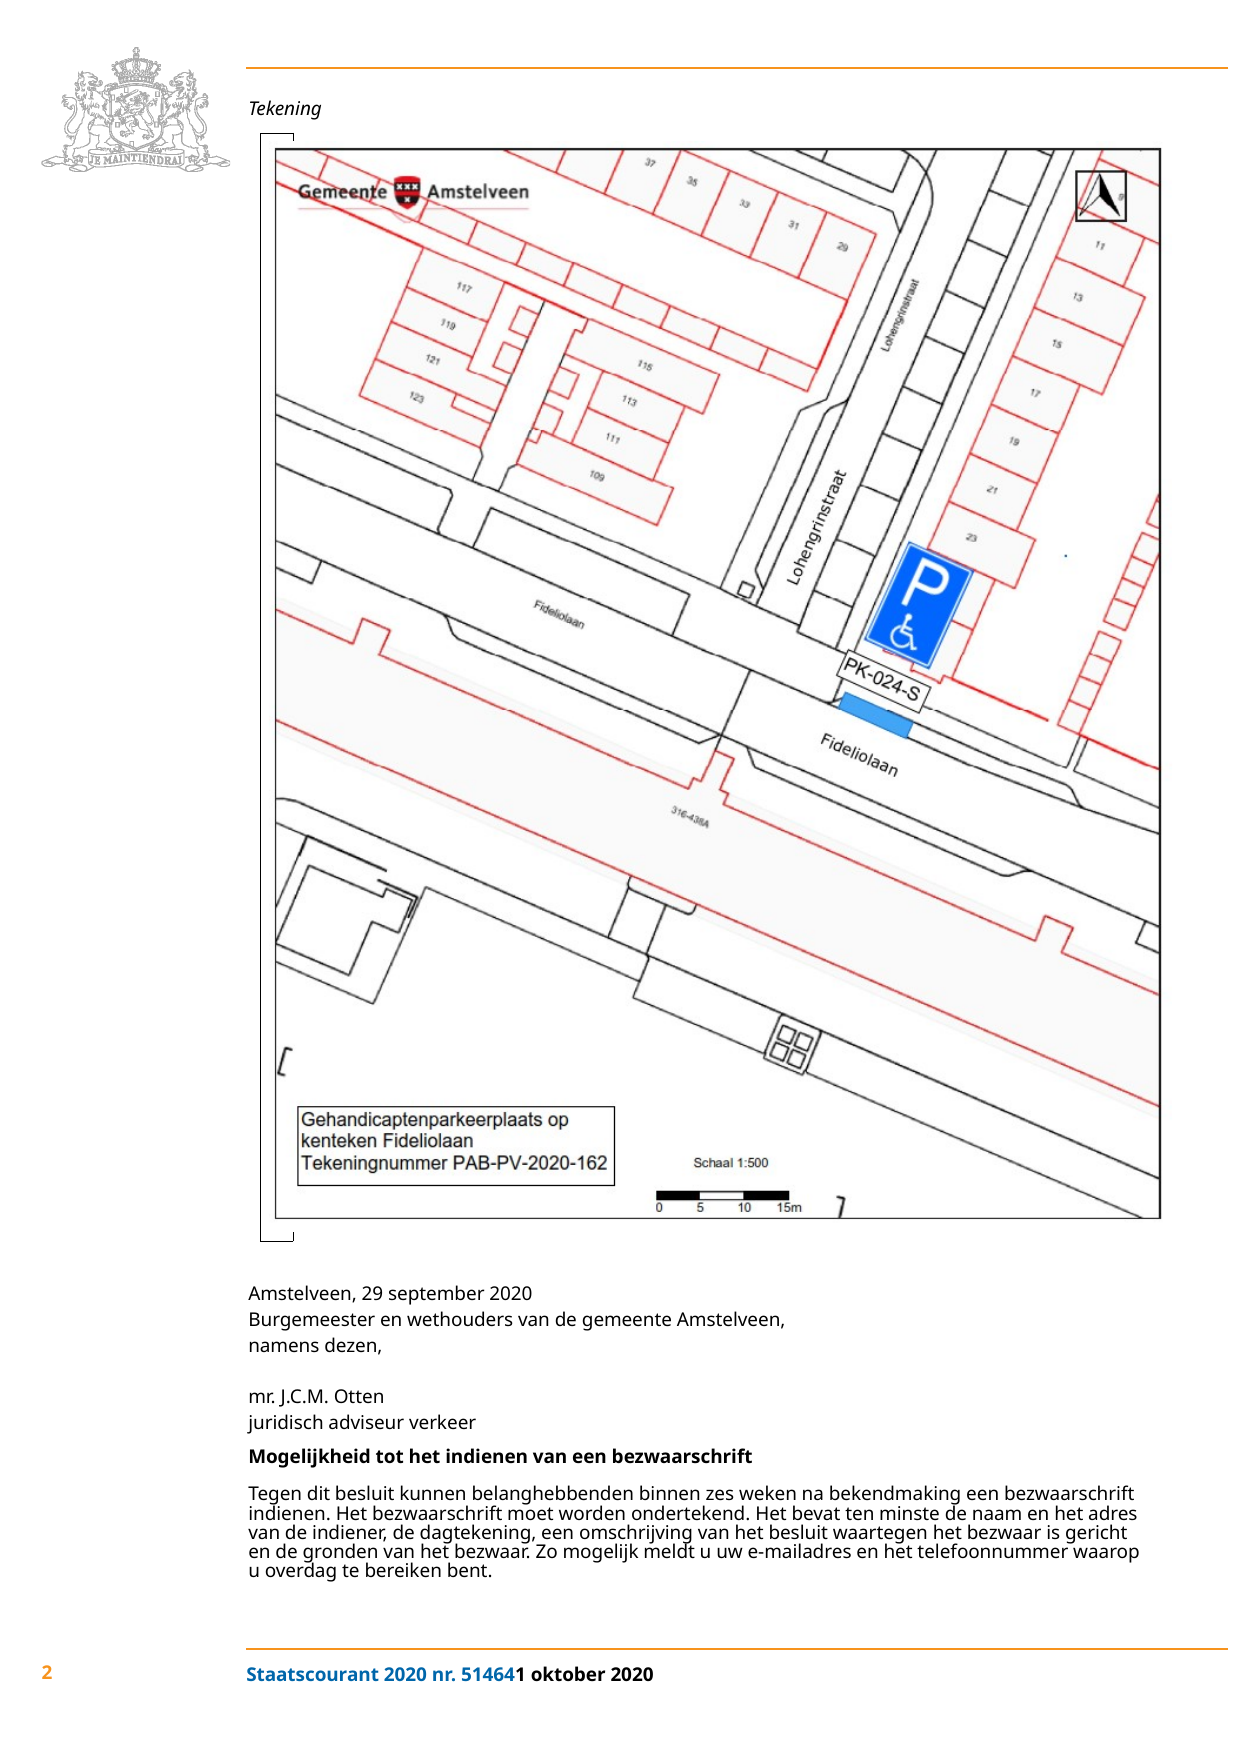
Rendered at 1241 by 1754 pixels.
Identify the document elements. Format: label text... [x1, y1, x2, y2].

text Tekening [248, 95, 1152, 121]
text Amstelveen, 29 september 2020 [248, 1280, 1152, 1306]
text Mogelijkheid tot het indienen van een bezwaarschrift [248, 1448, 1152, 1468]
text Tegen dit besluit kunnen belanghebbenden binnen zes weken na bekendmaking een bezwaarschrift indienen. Het bezwaarschrift moet worden ondertekend. Het bevat ten minste de naam en het adres van de indiener, de dagtekening, een omschrijving van het besluit waartegen het bezwaar is gericht en de gronden van het bezwaar. Zo mogelijk meldt u uw e-mailadres en het telefoonnummer waarop u overdag te bereiken bent. [248, 1485, 1152, 1582]
picture [268, 141, 1173, 1232]
text mr. J.C.M. Otten [248, 1383, 1152, 1409]
picture [41, 47, 231, 172]
text Burgemeester en wethouders van de gemeente Amstelveen, [248, 1306, 1152, 1332]
text namens dezen, [248, 1332, 1152, 1358]
text juridisch adviseur verkeer [248, 1409, 1152, 1435]
